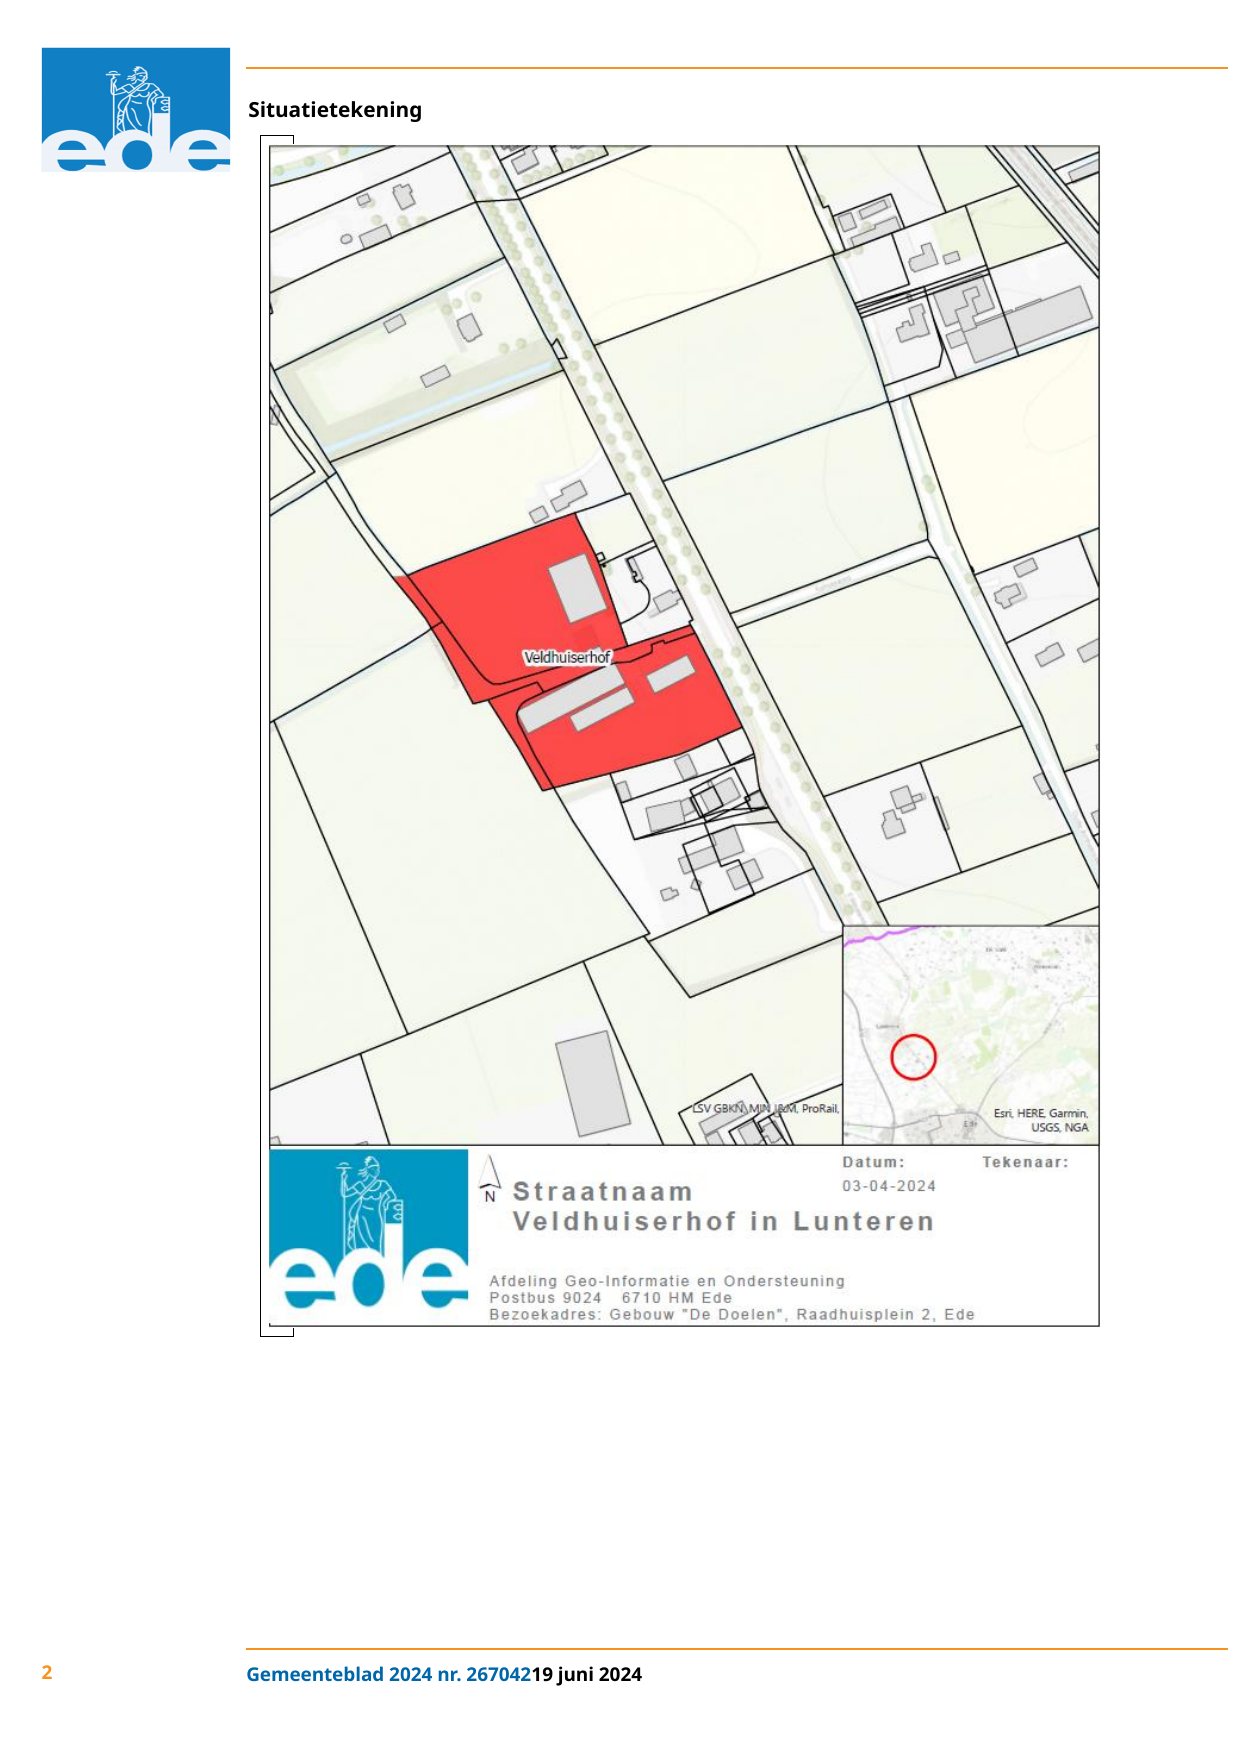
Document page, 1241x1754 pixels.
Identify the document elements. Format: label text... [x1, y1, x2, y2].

picture [268, 144, 1101, 1328]
picture [41, 47, 231, 172]
text Situatietekening [248, 95, 1152, 123]
